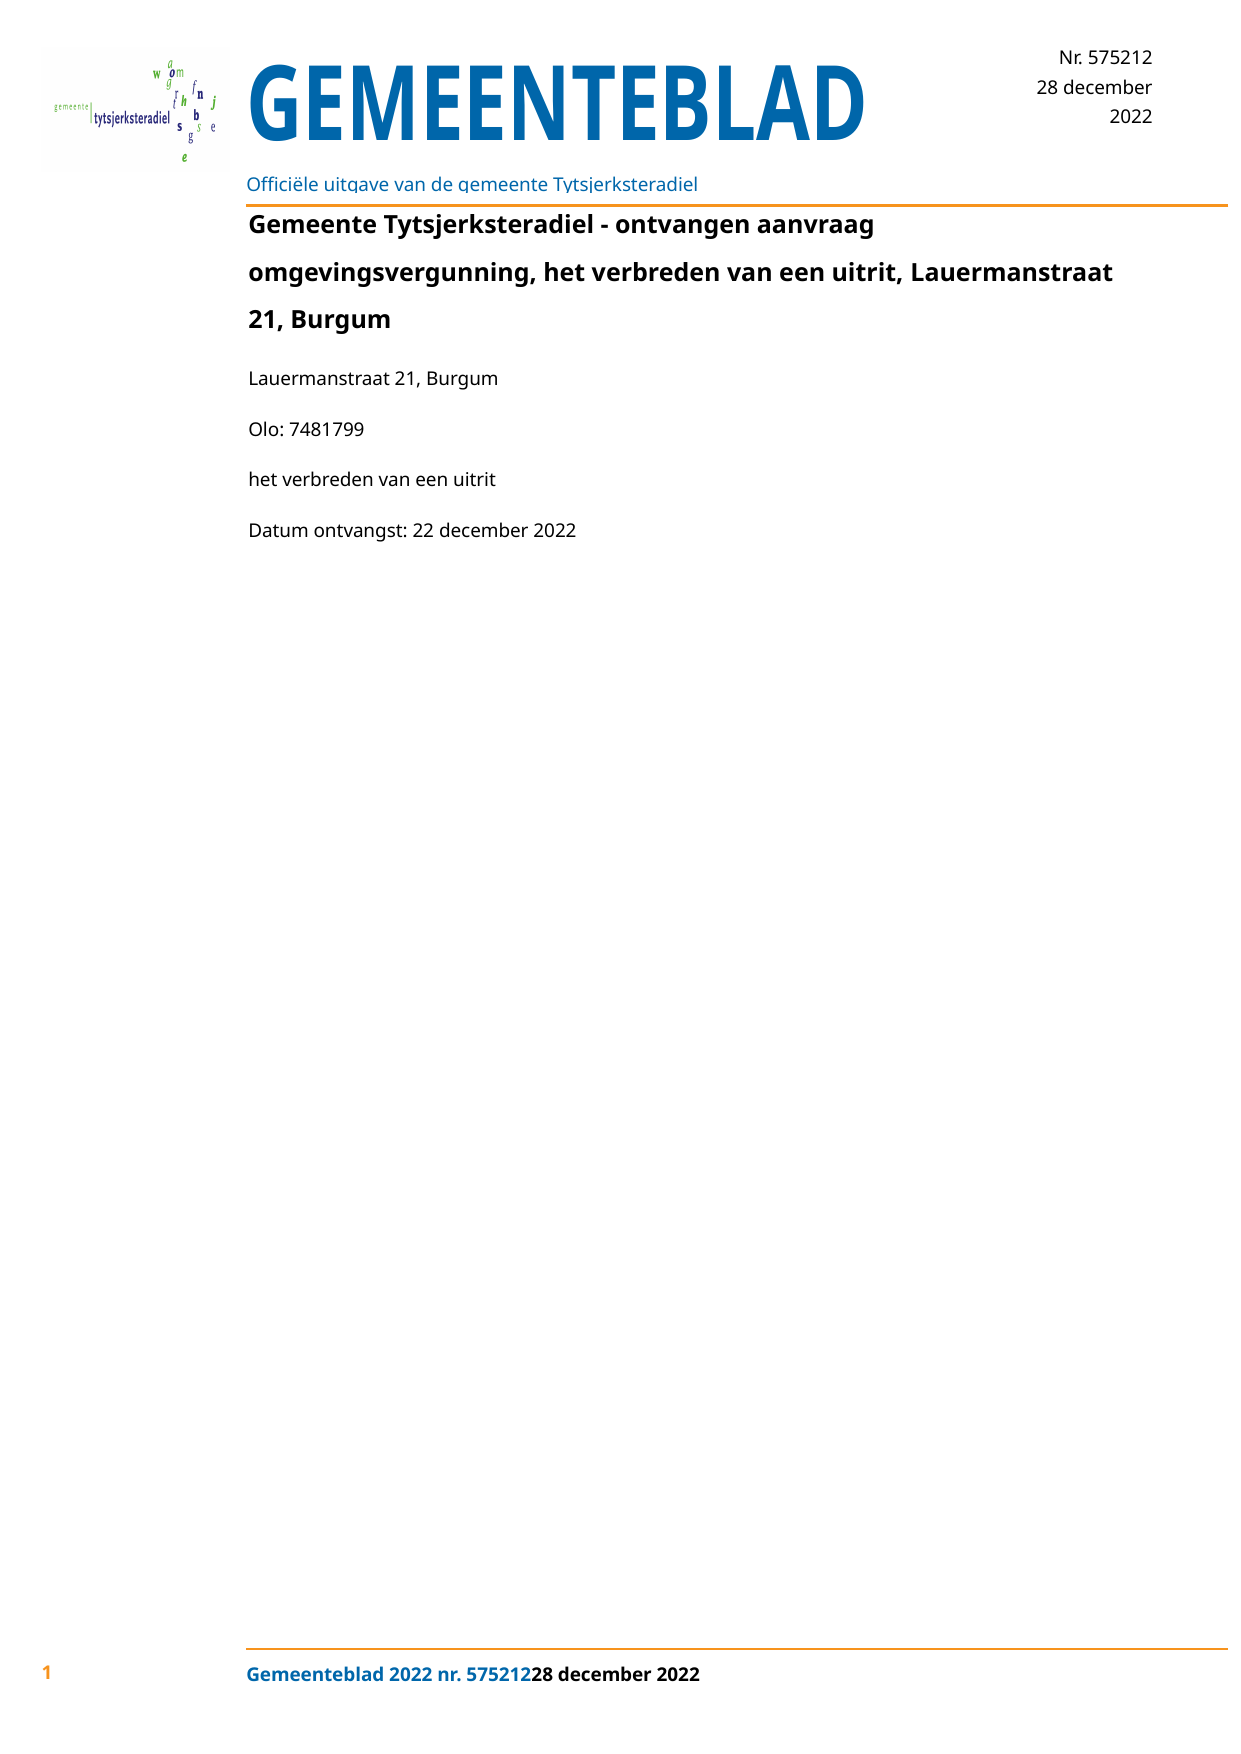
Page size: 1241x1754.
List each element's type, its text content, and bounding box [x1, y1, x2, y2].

text Datum ontvangst: 22 december 2022 [248, 517, 1152, 542]
picture [41, 47, 231, 172]
text Gemeente Tytsjerksteradiel - ontvangen aanvraag omgevingsvergunning, het verbreden van een uitrit, Lauermanstraat 21, Burgum [248, 207, 1152, 336]
text Lauermanstraat 21, Burgum [248, 366, 1152, 391]
text Olo: 7481799 [248, 416, 1152, 442]
text het verbreden van een uitrit [248, 466, 1152, 492]
